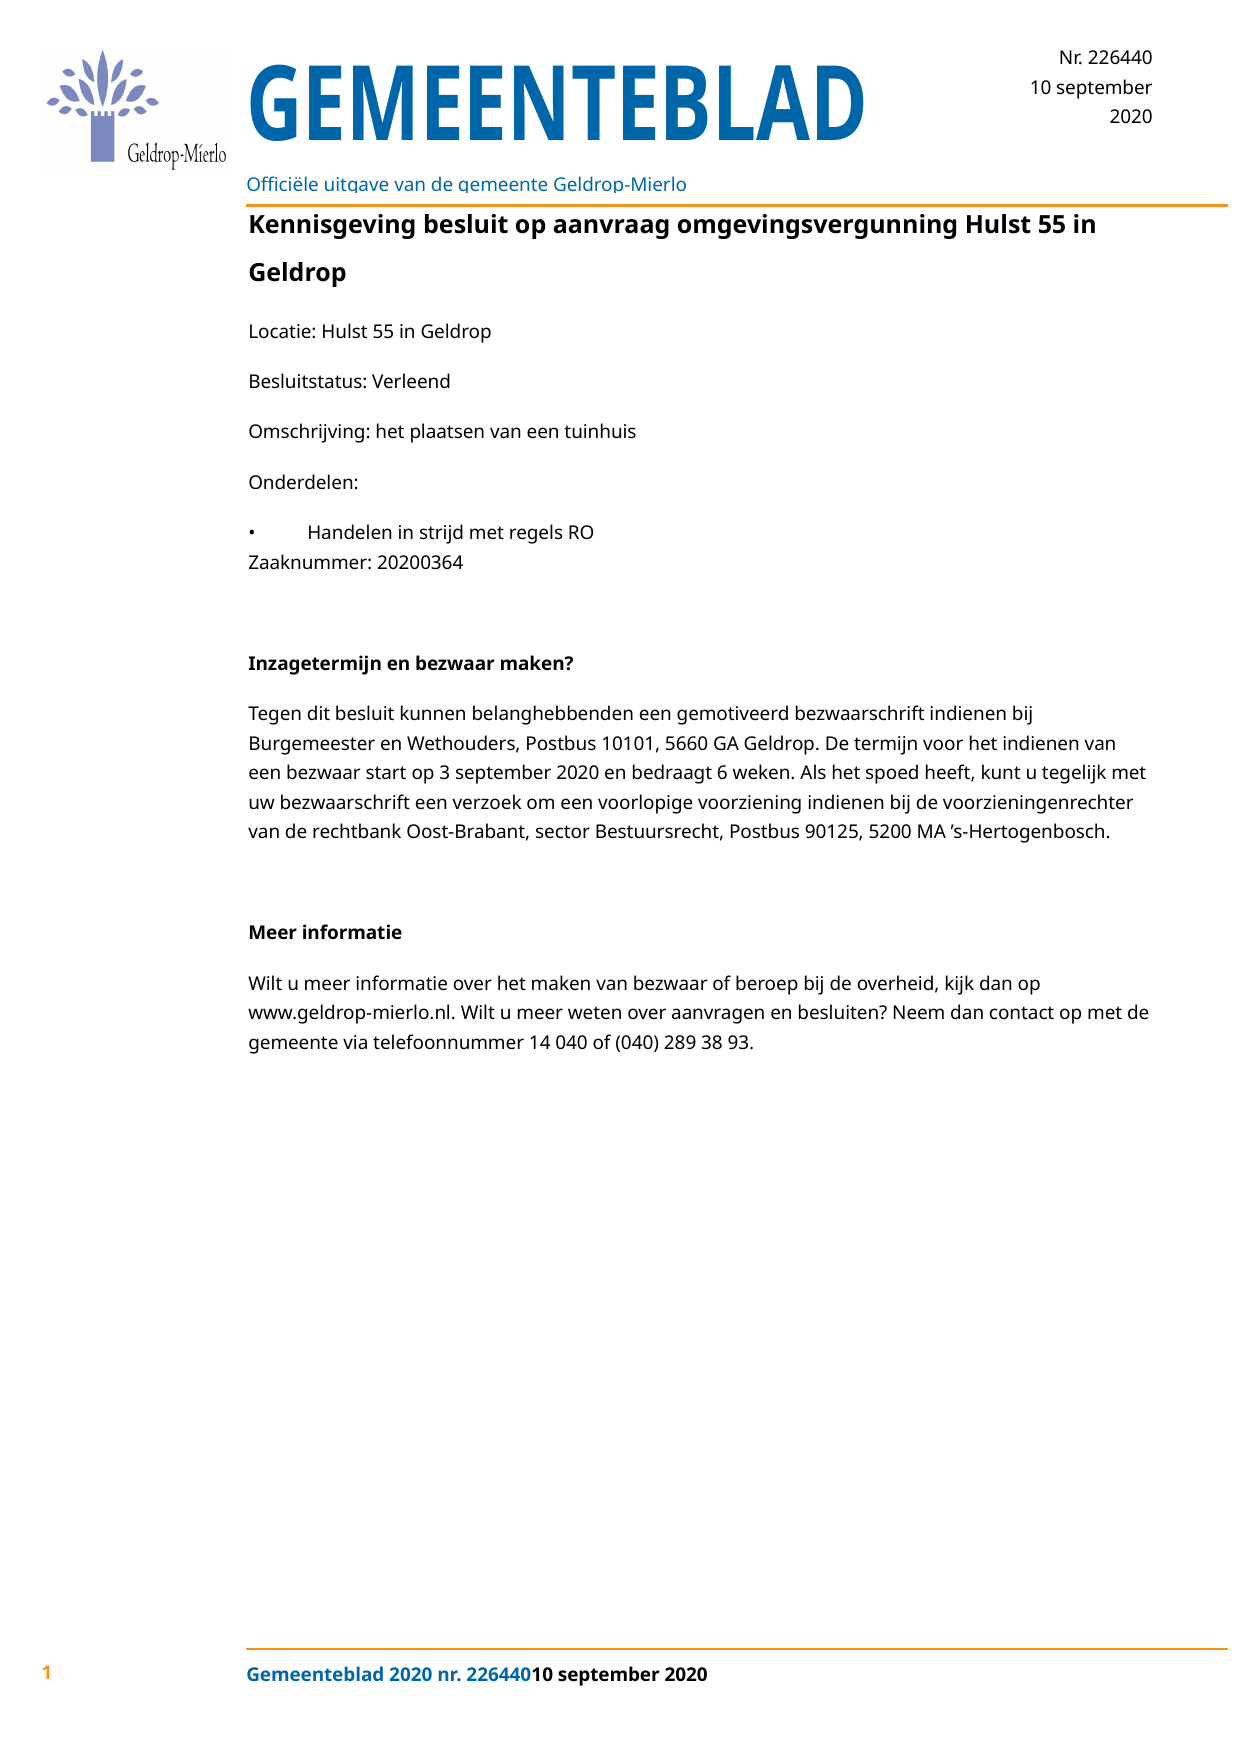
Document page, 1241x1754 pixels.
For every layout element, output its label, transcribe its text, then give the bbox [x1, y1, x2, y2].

text Locatie: Hulst 55 in Geldrop [248, 318, 1152, 344]
text Zaaknummer: 20200364 [248, 549, 1152, 575]
picture [41, 47, 231, 172]
text Omschrijving: het plaatsen van een tuinhuis [248, 419, 1152, 444]
text Tegen dit besluit kunnen belanghebbenden een gemotiveerd bezwaarschrift indienen bij Burgemeester en Wethouders, Postbus 10101, 5660 GA Geldrop. De termijn voor het indienen van een bezwaar start op 3 september 2020 en bedraagt 6 weken. Als het spoed heeft, kunt u tegelijk met uw bezwaarschrift een verzoek om een voorlopige voorziening indienen bij de voorzieningenrechter van de rechtbank Oost-Brabant, sector Bestuursrecht, Postbus 90125, 5200 MA ’s-Hertogenbosch. [248, 700, 1152, 844]
text Onderdelen: [248, 469, 1152, 495]
text Meer informatie [248, 919, 1152, 945]
text Besluitstatus: Verleend [248, 368, 1152, 394]
text Kennisgeving besluit op aanvraag omgevingsvergunning Hulst 55 in Geldrop [248, 207, 1152, 288]
text Inzagetermijn en bezwaar maken? [248, 650, 1152, 676]
list Handelen in strijd met regels RO [248, 519, 1152, 545]
text Wilt u meer informatie over het maken van bezwaar of beroep bij de overheid, kijk dan op www.geldrop-mierlo.nl. Wilt u meer weten over aanvragen en besluiten? Neem dan contact op met de gemeente via telefoonnummer 14 040 of (040) 289 38 93. [248, 970, 1152, 1055]
